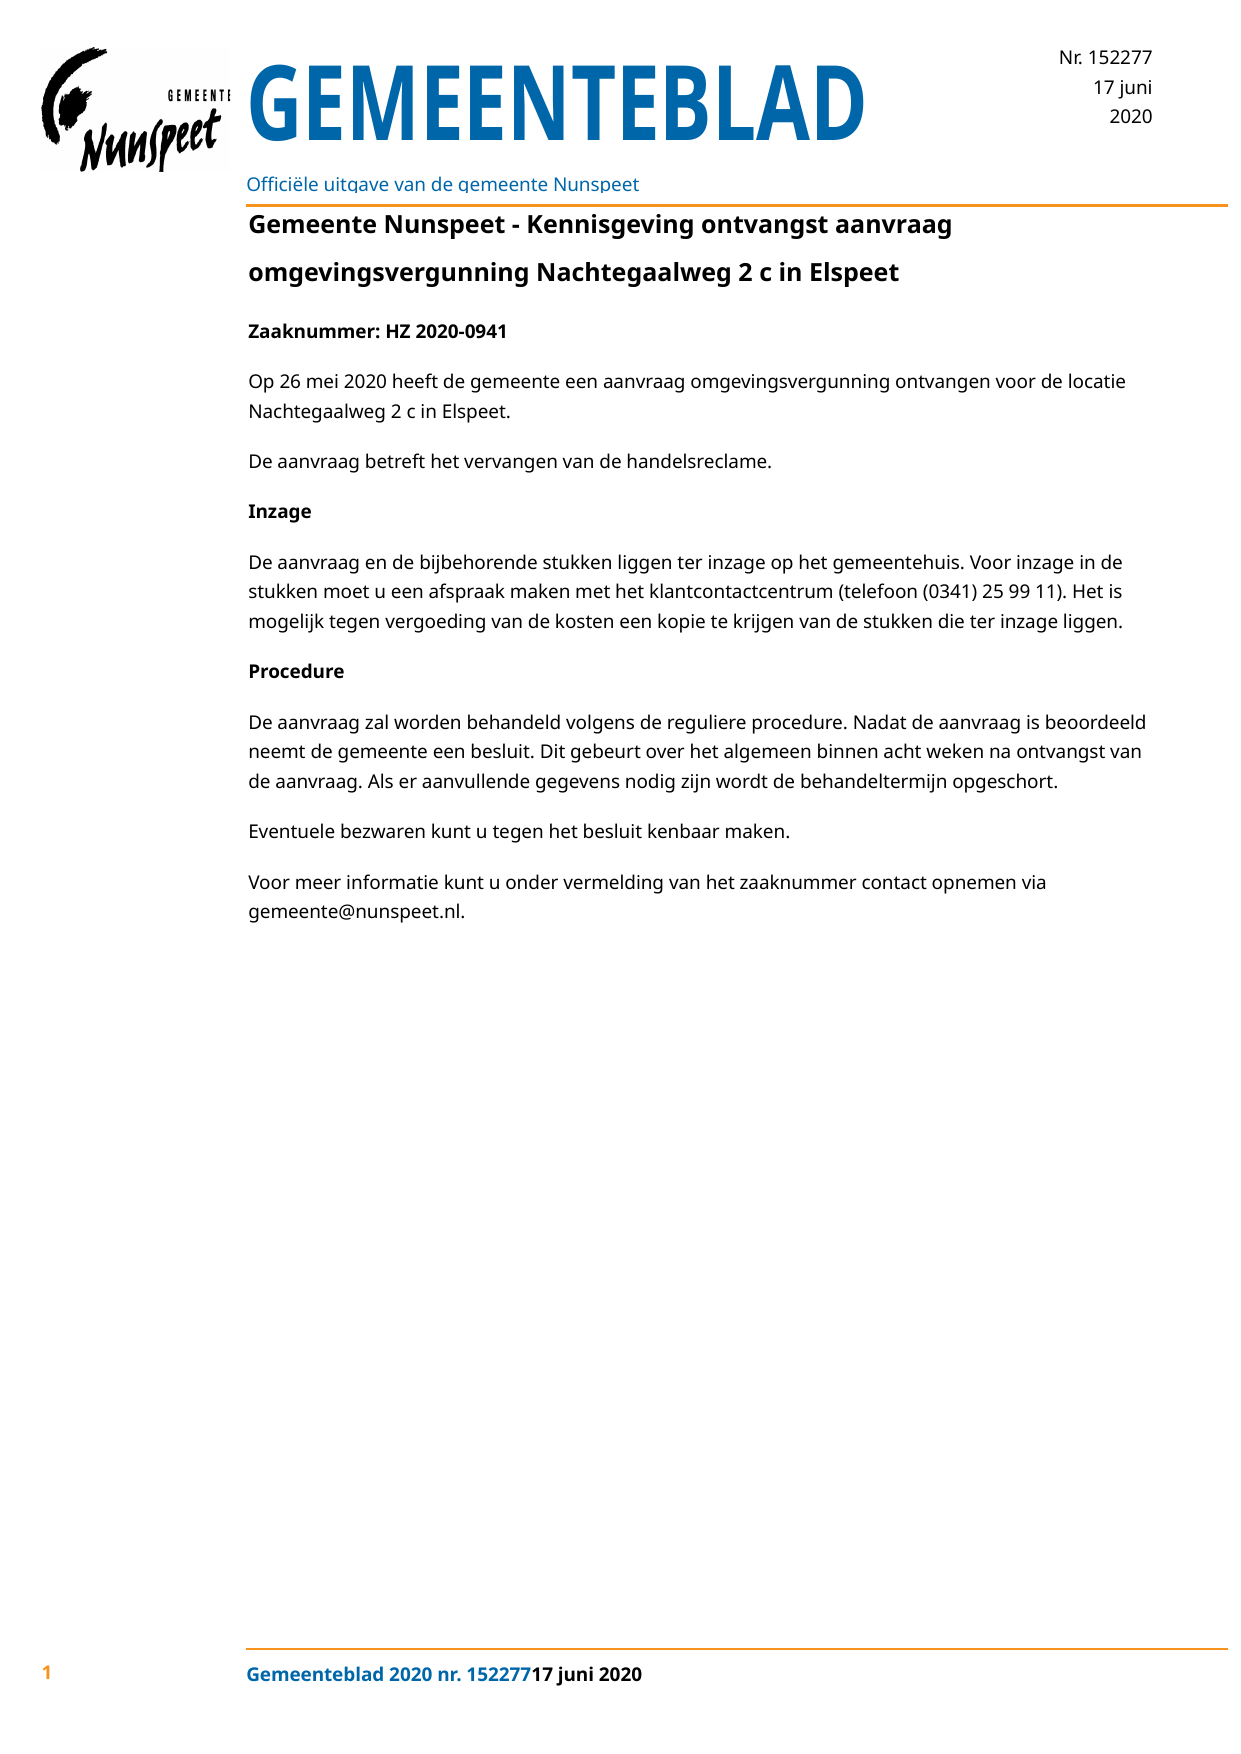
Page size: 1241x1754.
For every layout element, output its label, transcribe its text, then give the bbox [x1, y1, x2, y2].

text Voor meer informatie kunt u onder vermelding van het zaaknummer contact opnemen via gemeente@nunspeet.nl. [248, 869, 1152, 924]
text Gemeente Nunspeet - Kennisgeving ontvangst aanvraag omgevingsvergunning Nachtegaalweg 2 c in Elspeet [248, 207, 1152, 288]
text Inzage [248, 499, 1152, 524]
text De aanvraag en de bijbehorende stukken liggen ter inzage op het gemeentehuis. Voor inzage in de stukken moet u een afspraak maken met het klantcontactcentrum (telefoon (0341) 25 99 11). Het is mogelijk tegen vergoeding van de kosten een kopie te krijgen van de stukken die ter inzage liggen. [248, 549, 1152, 634]
text Zaaknummer: HZ 2020-0941 [248, 318, 1152, 344]
text Procedure [248, 659, 1152, 684]
picture [41, 47, 231, 172]
text Op 26 mei 2020 heeft de gemeente een aanvraag omgevingsvergunning ontvangen voor de locatie Nachtegaalweg 2 c in Elspeet. [248, 368, 1152, 424]
text De aanvraag betreft het vervangen van de handelsreclame. [248, 448, 1152, 474]
text De aanvraag zal worden behandeld volgens de reguliere procedure. Nadat de aanvraag is beoordeeld neemt de gemeente een besluit. Dit gebeurt over het algemeen binnen acht weken na ontvangst van de aanvraag. Als er aanvullende gegevens nodig zijn wordt de behandeltermijn opgeschort. [248, 709, 1152, 794]
text Eventuele bezwaren kunt u tegen het besluit kenbaar maken. [248, 819, 1152, 844]
